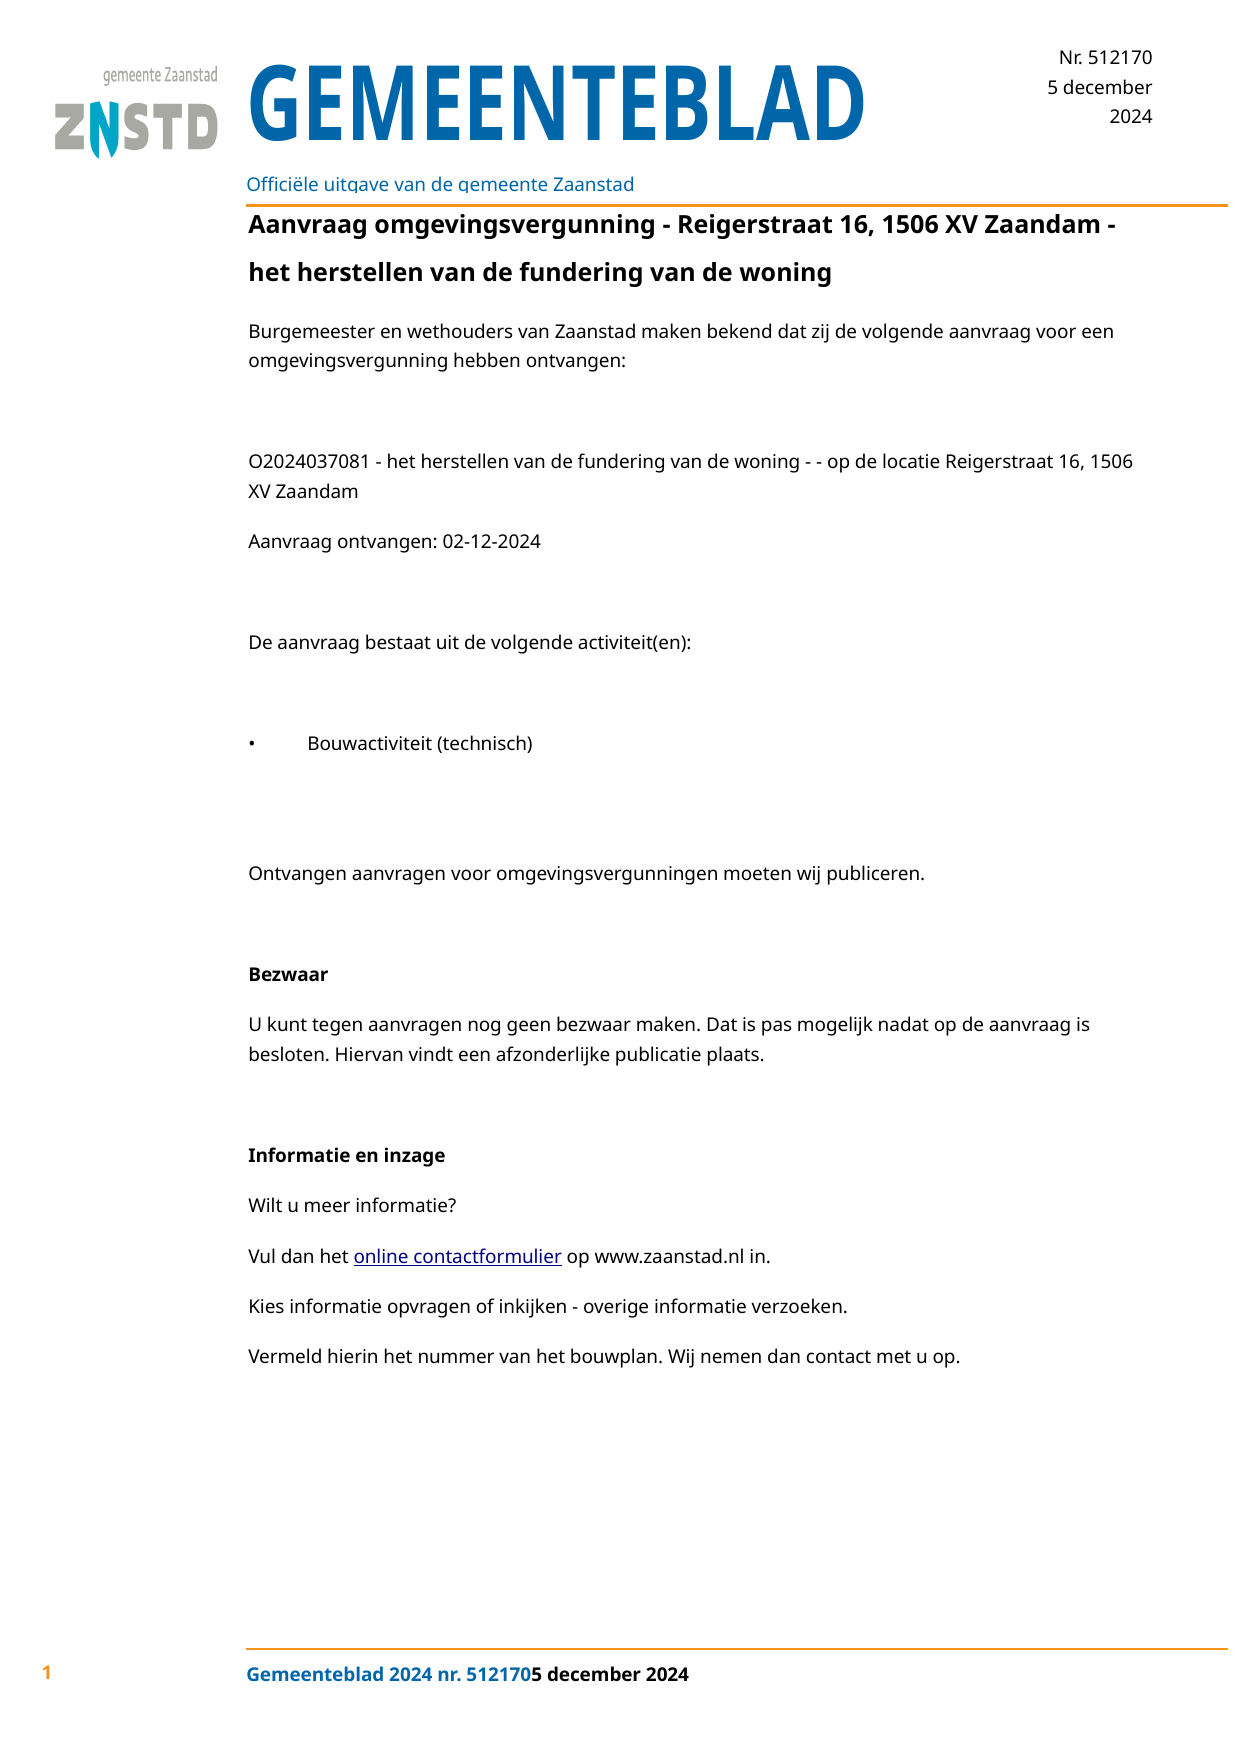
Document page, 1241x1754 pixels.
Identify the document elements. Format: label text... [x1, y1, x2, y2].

text Ontvangen aanvragen voor omgevingsvergunningen moeten wij publiceren. [248, 860, 1152, 886]
text Kies informatie opvragen of inkijken - overige informatie verzoeken. [248, 1293, 1152, 1319]
text Vul dan het online contactformulier op www.zaanstad.nl in. [248, 1243, 1152, 1269]
list Bouwactiviteit (technisch) [248, 730, 1152, 756]
text O2024037081 - het herstellen van de fundering van de woning - - op de locatie Reigerstraat 16, 1506 XV Zaandam [248, 448, 1152, 504]
picture [41, 47, 231, 172]
text Wilt u meer informatie? [248, 1192, 1152, 1218]
text Burgemeester en wethouders van Zaanstad maken bekend dat zij de volgende aanvraag voor een omgevingsvergunning hebben ontvangen: [248, 318, 1152, 373]
text Aanvraag omgevingsvergunning - Reigerstraat 16, 1506 XV Zaandam - het herstellen van de fundering van de woning [248, 207, 1152, 288]
text U kunt tegen aanvragen nog geen bezwaar maken. Dat is pas mogelijk nadat op de aanvraag is besloten. Hiervan vindt een afzonderlijke publicatie plaats. [248, 1012, 1152, 1067]
text Aanvraag ontvangen: 02-12-2024 [248, 528, 1152, 554]
text De aanvraag bestaat uit de volgende activiteit(en): [248, 629, 1152, 655]
text Vermeld hierin het nummer van het bouwplan. Wij nemen dan contact met u op. [248, 1344, 1152, 1369]
text Informatie en inzage [248, 1142, 1152, 1168]
text Bezwaar [248, 961, 1152, 987]
